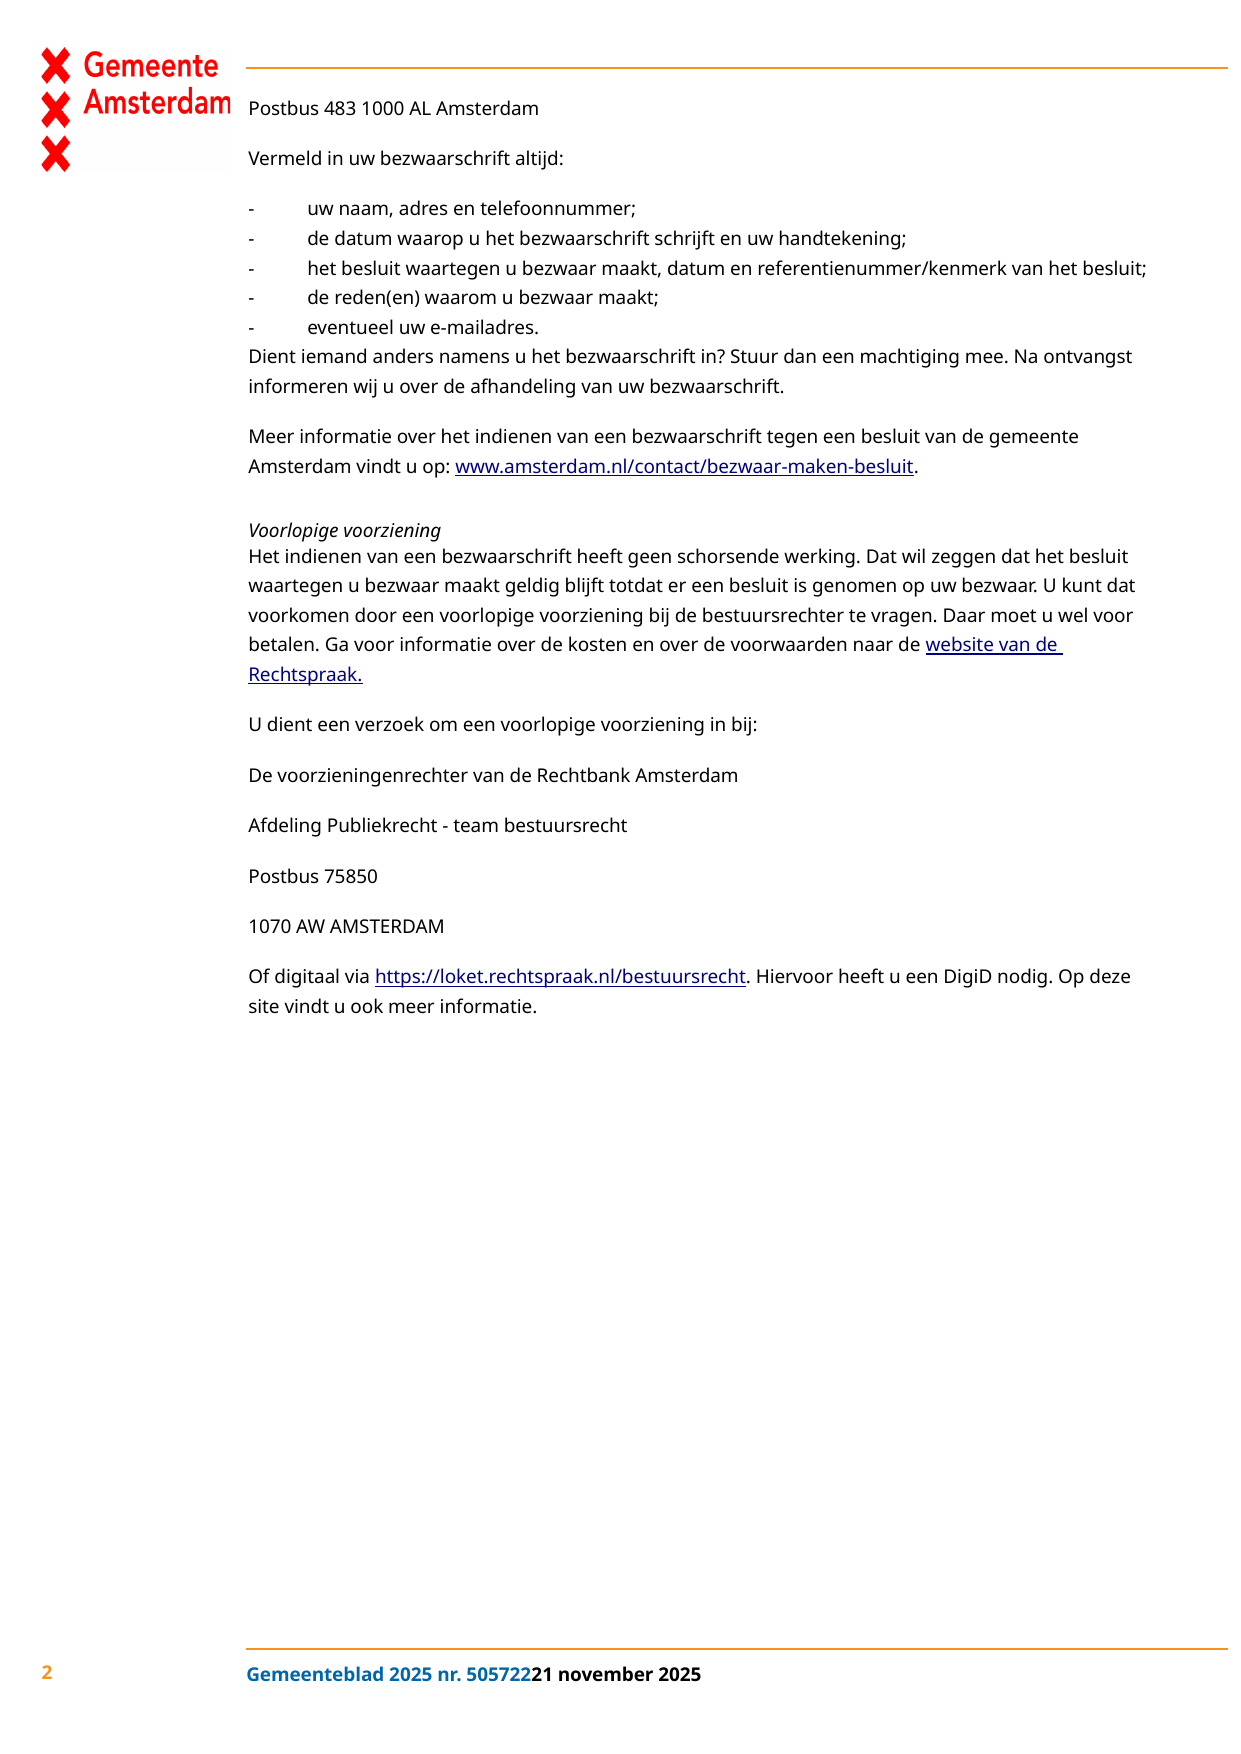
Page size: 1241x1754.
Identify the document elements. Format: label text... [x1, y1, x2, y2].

text Afdeling Publiekrecht - team bestuursrecht [248, 812, 1152, 838]
text Meer informatie over het indienen van een bezwaarschrift tegen een besluit van de gemeente Amsterdam vindt u op: www.amsterdam.nl/contact/bezwaar-maken-besluit. [248, 423, 1152, 479]
text Het indienen van een bezwaarschrift heeft geen schorsende werking. Dat wil zeggen dat het besluit waartegen u bezwaar maakt geldig blijft totdat er een besluit is genomen op uw bezwaar. U kunt dat voorkomen door een voorlopige voorziening bij de bestuursrechter te vragen. Daar moet u wel voor betalen. Ga voor informatie over de kosten en over de voorwaarden naar de website van de Rechtspraak. [248, 543, 1152, 687]
text Dient iemand anders namens u het bezwaarschrift in? Stuur dan een machtiging mee. Na ontvangst informeren wij u over de afhandeling van uw bezwaarschrift. [248, 343, 1152, 399]
text Postbus 483 1000 AL Amsterdam [248, 95, 1152, 121]
picture [41, 47, 231, 172]
list uw naam, adres en telefoonnummer; [248, 196, 1152, 221]
text Voorlopige voorziening [248, 517, 1152, 543]
list het besluit waartegen u bezwaar maakt, datum en referentienummer/kenmerk van het besluit; [248, 255, 1152, 281]
text Of digitaal via https://loket.rechtspraak.nl/bestuursrecht. Hiervoor heeft u een DigiD nodig. Op deze site vindt u ook meer informatie. [248, 964, 1152, 1019]
text De voorzieningenrechter van de Rechtbank Amsterdam [248, 762, 1152, 788]
list eventueel uw e-mailadres. [248, 314, 1152, 340]
text 1070 AW AMSTERDAM [248, 913, 1152, 939]
list de reden(en) waarom u bezwaar maakt; [248, 284, 1152, 310]
text U dient een verzoek om een voorlopige voorziening in bij: [248, 712, 1152, 737]
text Vermeld in uw bezwaarschrift altijd: [248, 145, 1152, 171]
list de datum waarop u het bezwaarschrift schrijft en uw handtekening; [248, 225, 1152, 251]
text Postbus 75850 [248, 863, 1152, 888]
